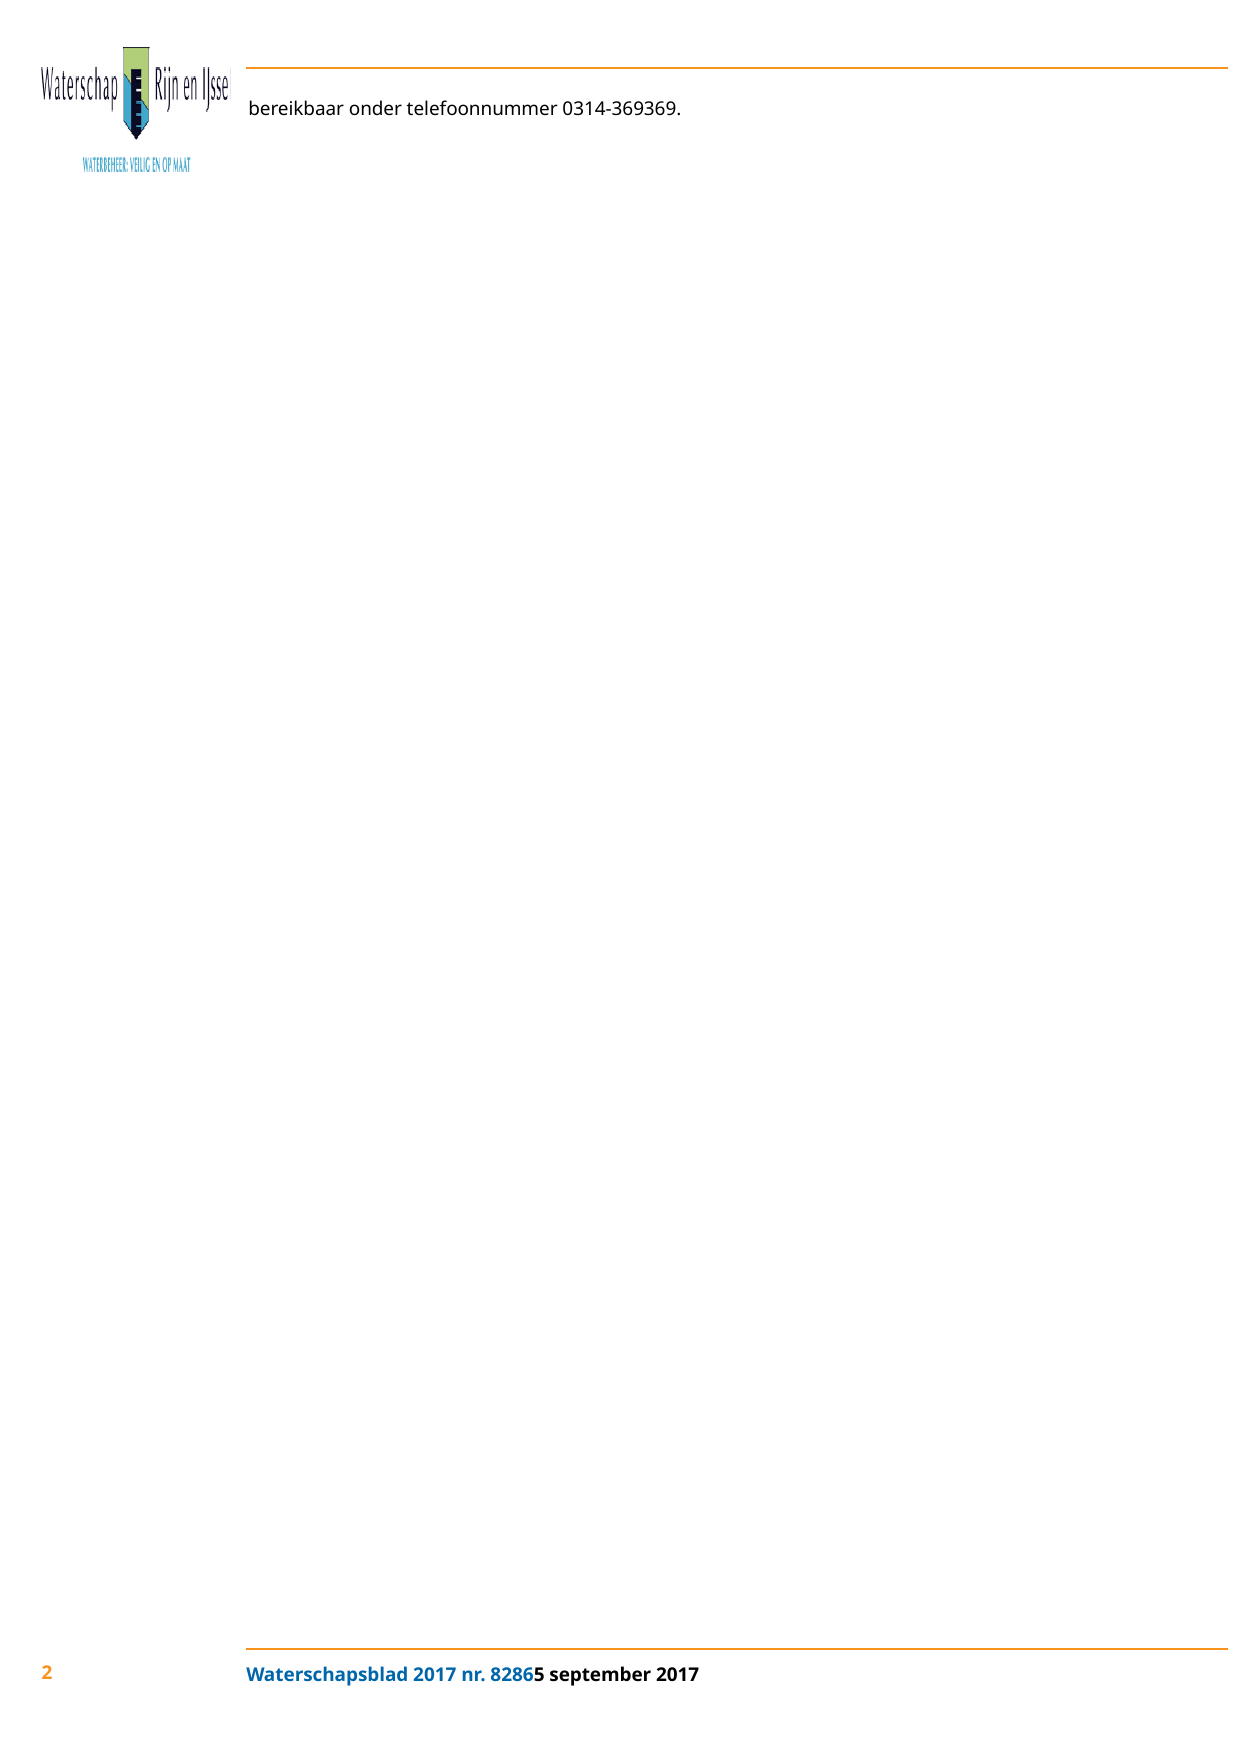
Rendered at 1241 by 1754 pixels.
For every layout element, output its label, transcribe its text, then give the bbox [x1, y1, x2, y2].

picture [41, 47, 231, 172]
text bereikbaar onder telefoonnummer 0314-369369. [248, 95, 1152, 121]
